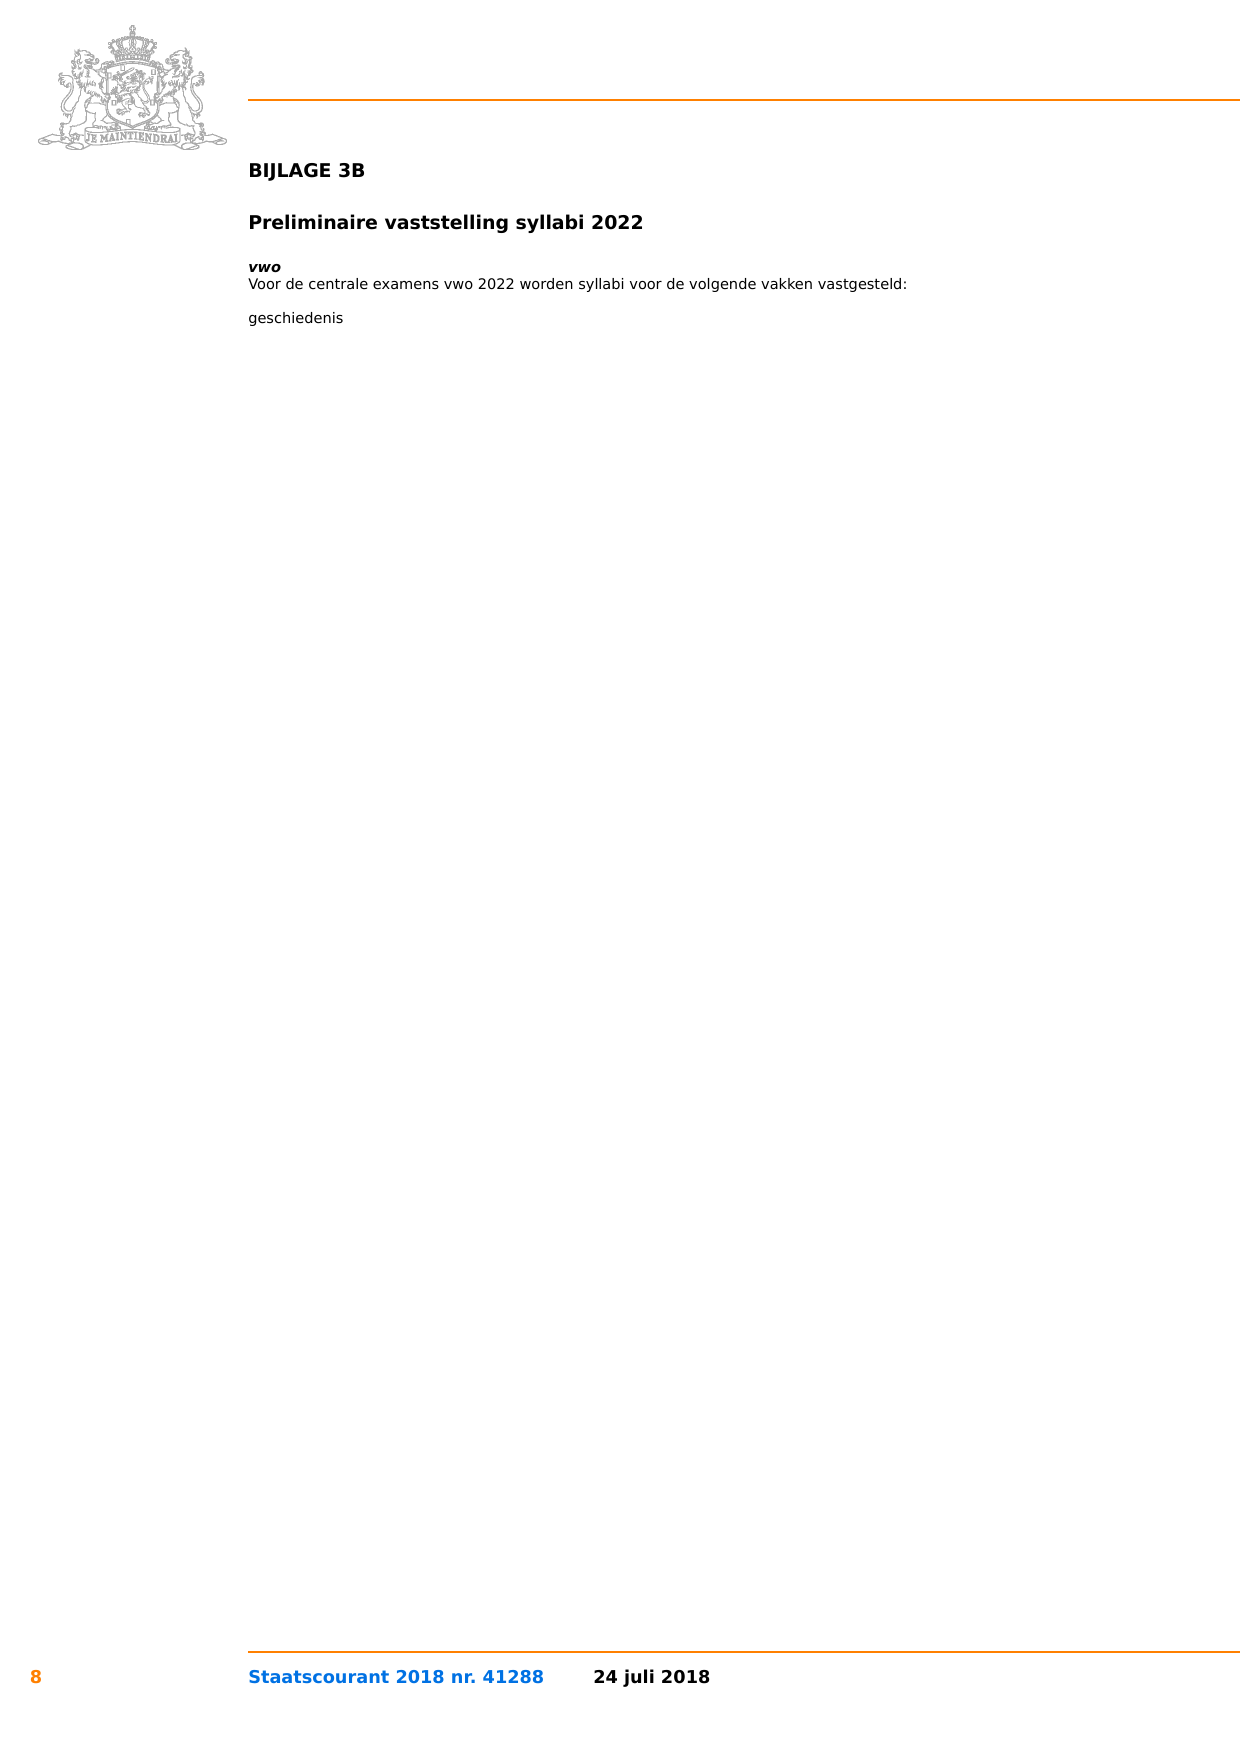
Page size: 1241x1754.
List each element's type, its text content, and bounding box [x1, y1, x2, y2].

subtitle BIJLAGE 3B [248, 160, 1163, 182]
table_header vwo Voor de centrale examens vwo 2022 worden syllabi voor de volgende vakken vastgesteld: [248, 259, 1163, 293]
picture [38, 25, 227, 150]
table_cell geschiedenis [248, 310, 1163, 327]
subtitle Preliminaire vaststelling syllabi 2022 [248, 212, 1163, 234]
table_cell [248, 293, 1163, 310]
